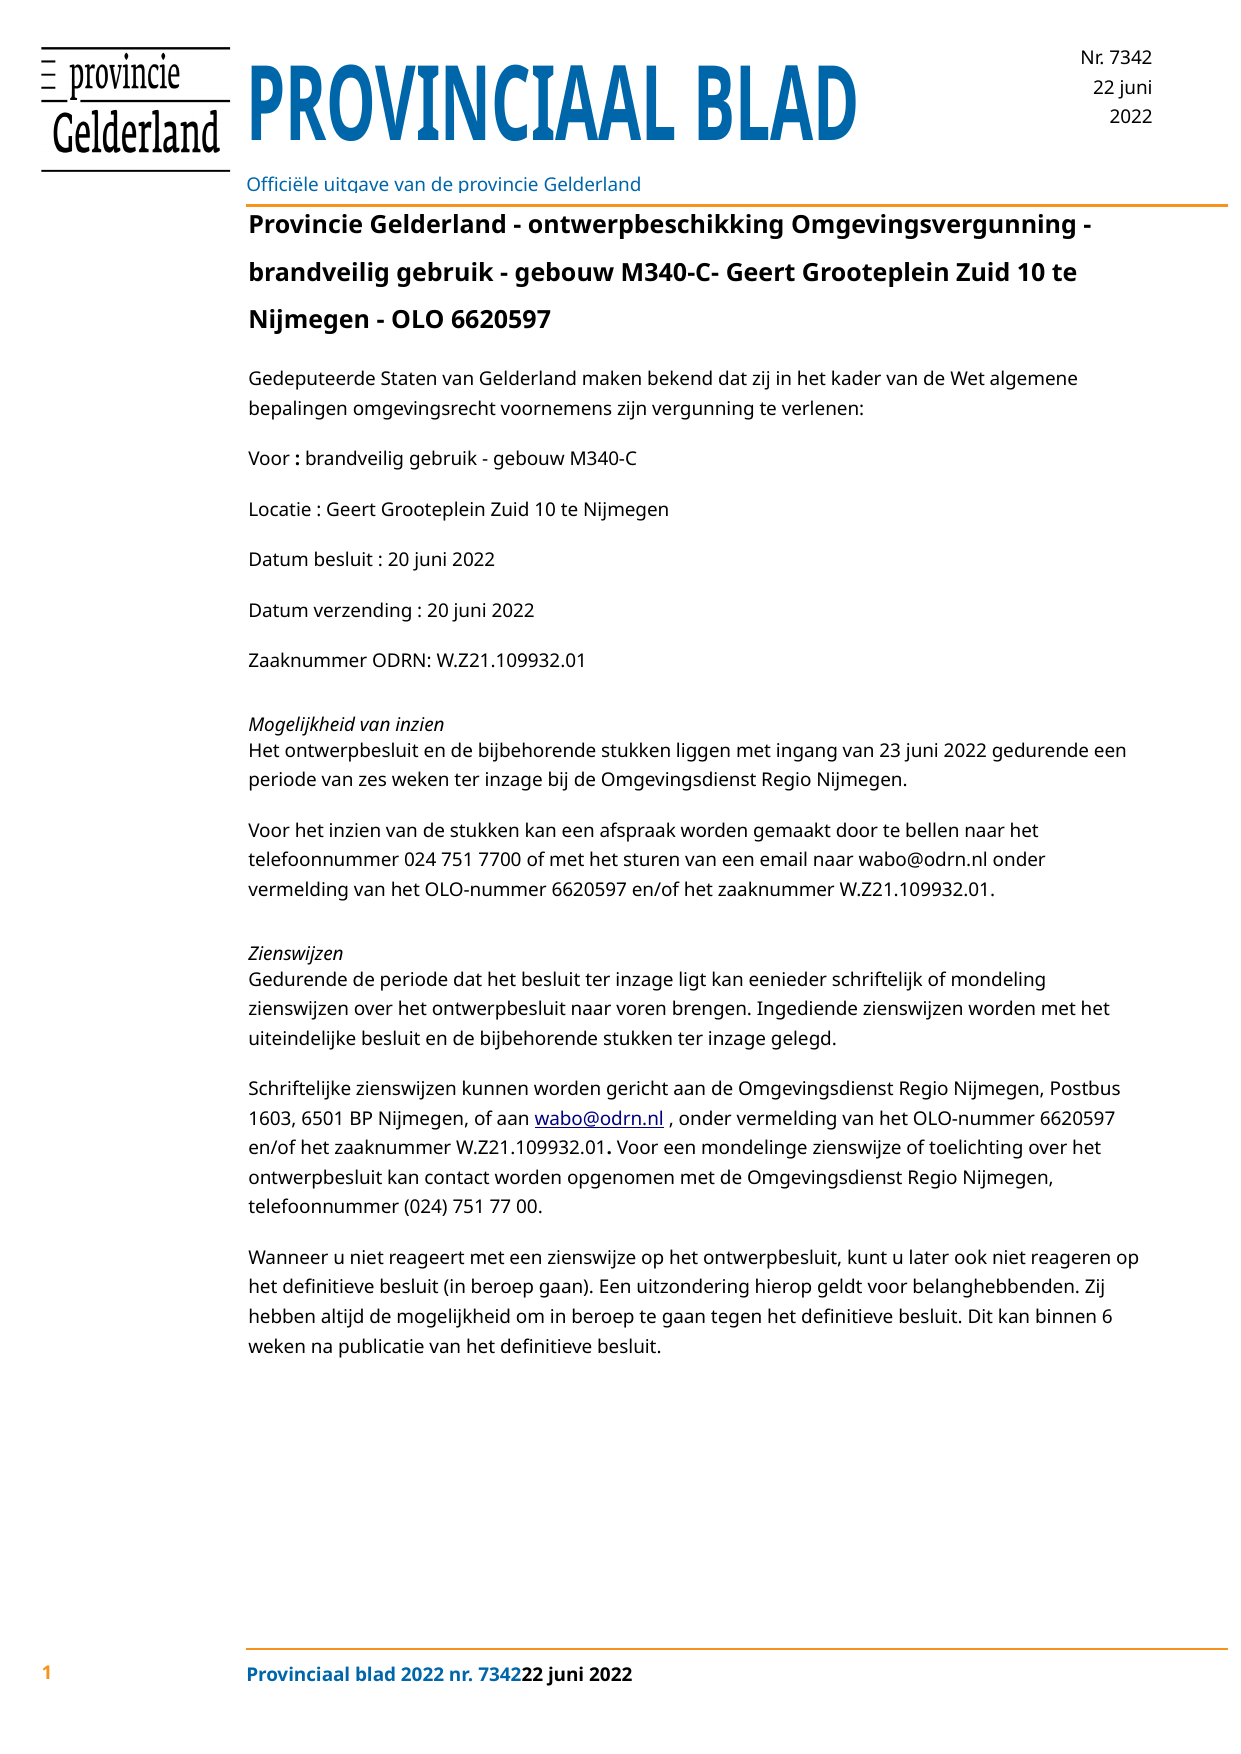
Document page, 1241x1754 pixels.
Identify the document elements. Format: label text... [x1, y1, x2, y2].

text Gedurende de periode dat het besluit ter inzage ligt kan eenieder schriftelijk of mondeling zienswijzen over het ontwerpbesluit naar voren brengen. Ingediende zienswijzen worden met het uiteindelijke besluit en de bijbehorende stukken ter inzage gelegd. [248, 966, 1152, 1051]
text Wanneer u niet reageert met een zienswijze op het ontwerpbesluit, kunt u later ook niet reageren op het definitieve besluit (in beroep gaan). Een uitzondering hierop geldt voor belanghebbenden. Zij hebben altijd de mogelijkheid om in beroep te gaan tegen het definitieve besluit. Dit kan binnen 6 weken na publicatie van het definitieve besluit. [248, 1244, 1152, 1358]
text Zaaknummer ODRN: W.Z21.109932.01 [248, 647, 1152, 673]
text Locatie : Geert Grooteplein Zuid 10 te Nijmegen [248, 496, 1152, 522]
text Datum besluit : 20 juni 2022 [248, 546, 1152, 572]
text Datum verzending : 20 juni 2022 [248, 597, 1152, 622]
text Provincie Gelderland - ontwerpbeschikking Omgevingsvergunning - brandveilig gebruik - gebouw M340-C- Geert Grooteplein Zuid 10 te Nijmegen - OLO 6620597 [248, 207, 1152, 336]
text Voor het inzien van de stukken kan een afspraak worden gemaakt door te bellen naar het telefoonnummer 024 751 7700 of met het sturen van een email naar wabo@odrn.nl onder vermelding van het OLO-nummer 6620597 en/of het zaaknummer W.Z21.109932.01. [248, 817, 1152, 902]
text Zienswijzen [248, 940, 1152, 966]
text Het ontwerpbesluit en de bijbehorende stukken liggen met ingang van 23 juni 2022 gedurende een periode van zes weken ter inzage bij de Omgevingsdienst Regio Nijmegen. [248, 737, 1152, 792]
text Mogelijkheid van inzien [248, 711, 1152, 737]
text Voor : brandveilig gebruik - gebouw M340-C [248, 446, 1152, 471]
text Gedeputeerde Staten van Gelderland maken bekend dat zij in het kader van de Wet algemene bepalingen omgevingsrecht voornemens zijn vergunning te verlenen: [248, 366, 1152, 421]
picture [41, 47, 231, 172]
text Schriftelijke zienswijzen kunnen worden gericht aan de Omgevingsdienst Regio Nijmegen, Postbus 1603, 6501 BP Nijmegen, of aan wabo@odrn.nl , onder vermelding van het OLO-nummer 6620597 en/of het zaaknummer W.Z21.109932.01. Voor een mondelinge zienswijze of toelichting over het ontwerpbesluit kan contact worden opgenomen met de Omgevingsdienst Regio Nijmegen, telefoonnummer (024) 751 77 00. [248, 1075, 1152, 1219]
